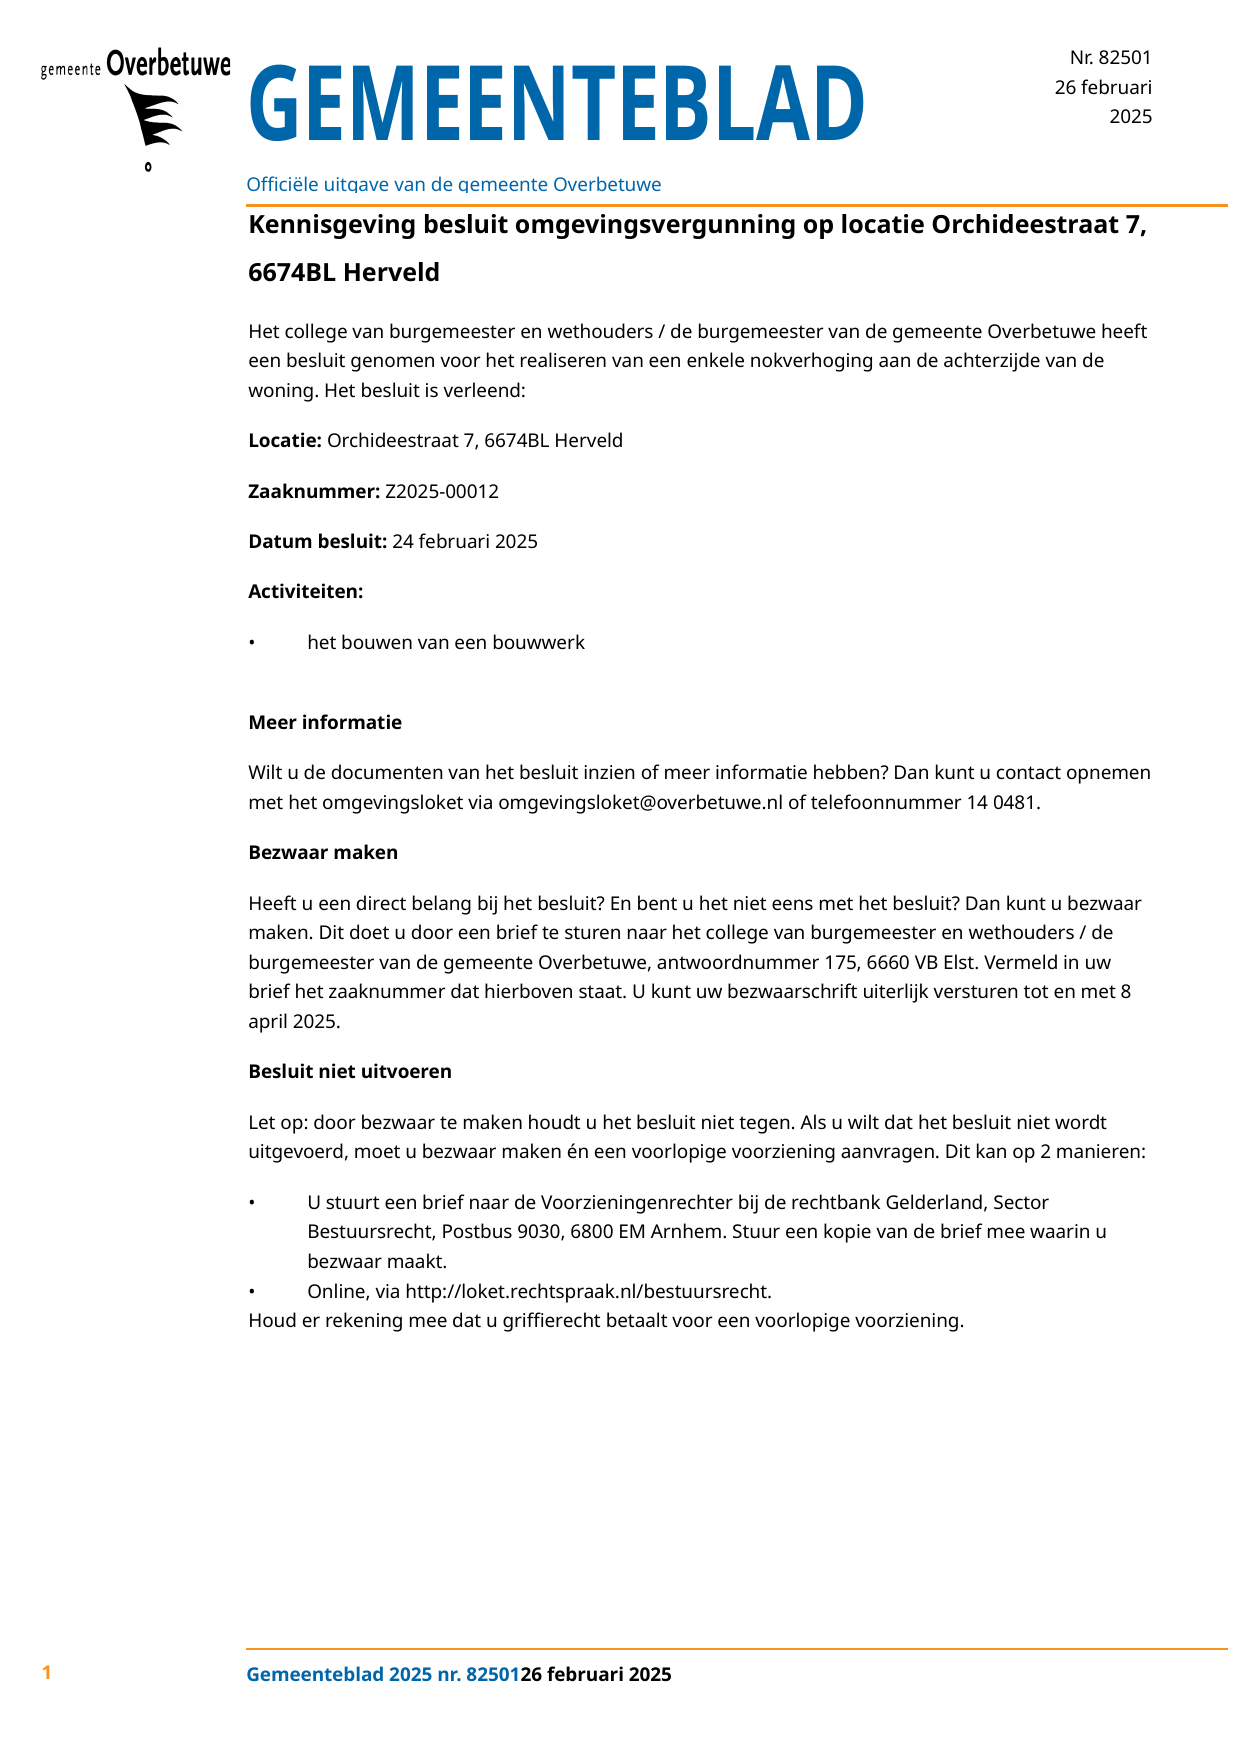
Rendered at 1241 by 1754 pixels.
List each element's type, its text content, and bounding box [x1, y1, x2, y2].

text Besluit niet uitvoeren [248, 1059, 1152, 1084]
text Let op: door bezwaar te maken houdt u het besluit niet tegen. Als u wilt dat het besluit niet wordt uitgevoerd, moet u bezwaar maken én een voorlopige voorziening aanvragen. Dit kan op 2 manieren: [248, 1109, 1152, 1164]
text Het college van burgemeester en wethouders / de burgemeester van de gemeente Overbetuwe heeft een besluit genomen voor het realiseren van een enkele nokverhoging aan de achterzijde van de woning. Het besluit is verleend: [248, 318, 1152, 403]
text Wilt u de documenten van het besluit inzien of meer informatie hebben? Dan kunt u contact opnemen met het omgevingsloket via omgevingsloket@overbetuwe.nl of telefoonnummer 14 0481. [248, 759, 1152, 815]
text Meer informatie [248, 709, 1152, 735]
text Datum besluit: 24 februari 2025 [248, 528, 1152, 554]
text Activiteiten: [248, 579, 1152, 604]
list het bouwen van een bouwwerk [248, 629, 1152, 655]
list U stuurt een brief naar de Voorzieningenrechter bij de rechtbank Gelderland, Sector Bestuursrecht, Postbus 9030, 6800 EM Arnhem. Stuur een kopie van de brief mee waarin u bezwaar maakt. [248, 1189, 1152, 1274]
text Bezwaar maken [248, 839, 1152, 865]
text Locatie: Orchideestraat 7, 6674BL Herveld [248, 427, 1152, 453]
text Zaaknummer: Z2025-00012 [248, 478, 1152, 504]
text Houd er rekening mee dat u griffierecht betaalt voor een voorlopige voorziening. [248, 1307, 1152, 1333]
text Heeft u een direct belang bij het besluit? En bent u het niet eens met het besluit? Dan kunt u bezwaar maken. Dit doet u door een brief te sturen naar het college van burgemeester en wethouders / de burgemeester van de gemeente Overbetuwe, antwoordnummer 175, 6660 VB Elst. Vermeld in uw brief het zaaknummer dat hierboven staat. U kunt uw bezwaarschrift uiterlijk versturen tot en met 8 april 2025. [248, 890, 1152, 1034]
list Online, via http://loket.rechtspraak.nl/bestuursrecht. [248, 1278, 1152, 1304]
text Kennisgeving besluit omgevingsvergunning op locatie Orchideestraat 7, 6674BL Herveld [248, 207, 1152, 288]
picture [41, 47, 231, 172]
